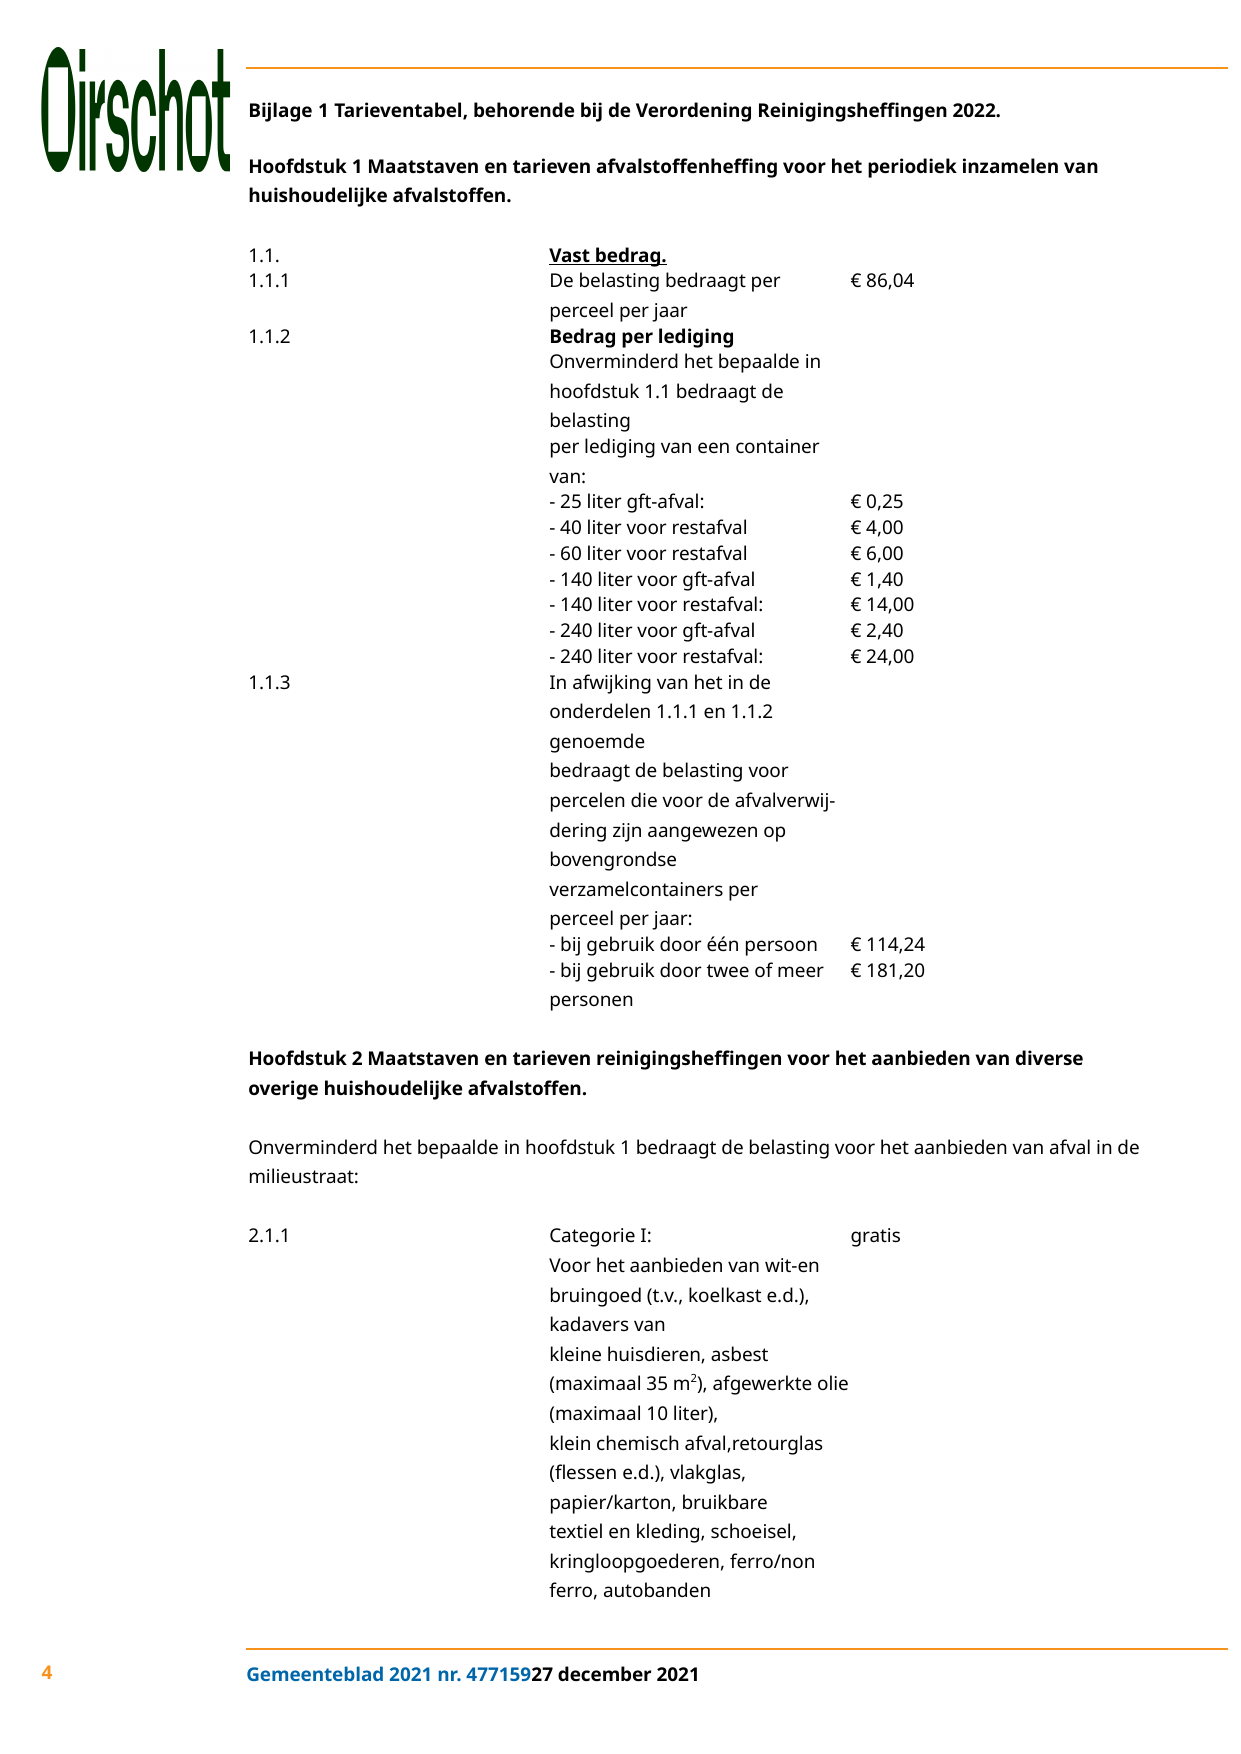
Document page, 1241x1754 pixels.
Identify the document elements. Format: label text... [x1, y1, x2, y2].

table_cell - bij gebruik door één persoon [549, 931, 850, 957]
text Hoofdstuk 2 Maatstaven en tarieven reinigingsheffingen voor het aanbieden van diverse overige huishoudelijke afvalstoffen. [248, 1045, 1152, 1100]
table_cell € 0,25 [850, 489, 1152, 514]
table_cell [850, 349, 1152, 433]
table_cell - 140 liter voor gft-afval [549, 566, 850, 592]
table_cell - 140 liter voor restafval: [549, 592, 850, 617]
table_cell € 6,00 [850, 540, 1152, 566]
table_cell € 86,04 [850, 268, 1152, 323]
table_cell [248, 434, 549, 489]
table_cell € 24,00 [850, 643, 1152, 669]
table_cell 1.1.2 [248, 323, 549, 348]
table_header [850, 242, 1152, 267]
table_cell [850, 434, 1152, 489]
table_cell [248, 349, 549, 433]
table_cell - 25 liter gft-afval: [549, 489, 850, 514]
table_header 1.1. [248, 242, 549, 267]
table_cell [248, 540, 549, 566]
table_header 2.1.1 [248, 1223, 549, 1603]
table_header gratis [850, 1223, 1152, 1603]
table_cell € 181,20 [850, 957, 1152, 1012]
table_cell In afwijking van het in de onderdelen 1.1.1 en 1.1.2 genoemde bedraagt de belasting voor percelen die voor de afvalverwij- dering zijn aangewezen op bovengrondse verzamelcontainers per perceel per jaar: [549, 669, 850, 931]
table_cell 1.1.1 [248, 268, 549, 323]
table_cell [248, 489, 549, 514]
table_cell € 14,00 [850, 592, 1152, 617]
picture [41, 47, 231, 172]
table_cell [248, 515, 549, 540]
table_cell [248, 643, 549, 669]
table_cell [248, 592, 549, 617]
table_cell [248, 566, 549, 592]
table_cell - 240 liter voor restafval: [549, 643, 850, 669]
table_header Categorie I: Voor het aanbieden van wit-en bruingoed (t.v., koelkast e.d.), kadavers van kleine huisdieren, asbest (maximaal 35 m2), afgewerkte olie (maximaal 10 liter), klein chemisch afval,retourglas (flessen e.d.), vlakglas, papier/karton, bruikbare textiel en kleding, schoeisel, kringloopgoederen, ferro/non ferro, autobanden [549, 1223, 850, 1603]
table_cell € 2,40 [850, 618, 1152, 643]
text Onverminderd het bepaalde in hoofdstuk 1 bedraagt de belasting voor het aanbieden van afval in de milieustraat: [248, 1134, 1152, 1189]
table_cell [248, 931, 549, 957]
table_cell - 40 liter voor restafval [549, 515, 850, 540]
table_cell [248, 618, 549, 643]
table_cell € 4,00 [850, 515, 1152, 540]
text Bijlage 1 Tarieventabel, behorende bij de Verordening Reinigingsheffingen 2022. [248, 95, 1152, 123]
table_cell € 1,40 [850, 566, 1152, 592]
table_header Vast bedrag. [549, 242, 850, 267]
table_cell De belasting bedraagt per perceel per jaar [549, 268, 850, 323]
table_cell [850, 669, 1152, 931]
table_cell - 60 liter voor restafval [549, 540, 850, 566]
table_cell 1.1.3 [248, 669, 549, 931]
table_cell [850, 323, 1152, 348]
table_cell € 114,24 [850, 931, 1152, 957]
table_cell [248, 957, 549, 1012]
table_cell per lediging van een container van: [549, 434, 850, 489]
table_cell Bedrag per lediging [549, 323, 850, 348]
text Hoofdstuk 1 Maatstaven en tarieven afvalstoffenheffing voor het periodiek inzamelen van huishoudelijke afvalstoffen. [248, 153, 1152, 208]
table_cell - bij gebruik door twee of meer personen [549, 957, 850, 1012]
table_cell Onverminderd het bepaalde in hoofdstuk 1.1 bedraagt de belasting [549, 349, 850, 433]
table_cell - 240 liter voor gft-afval [549, 618, 850, 643]
